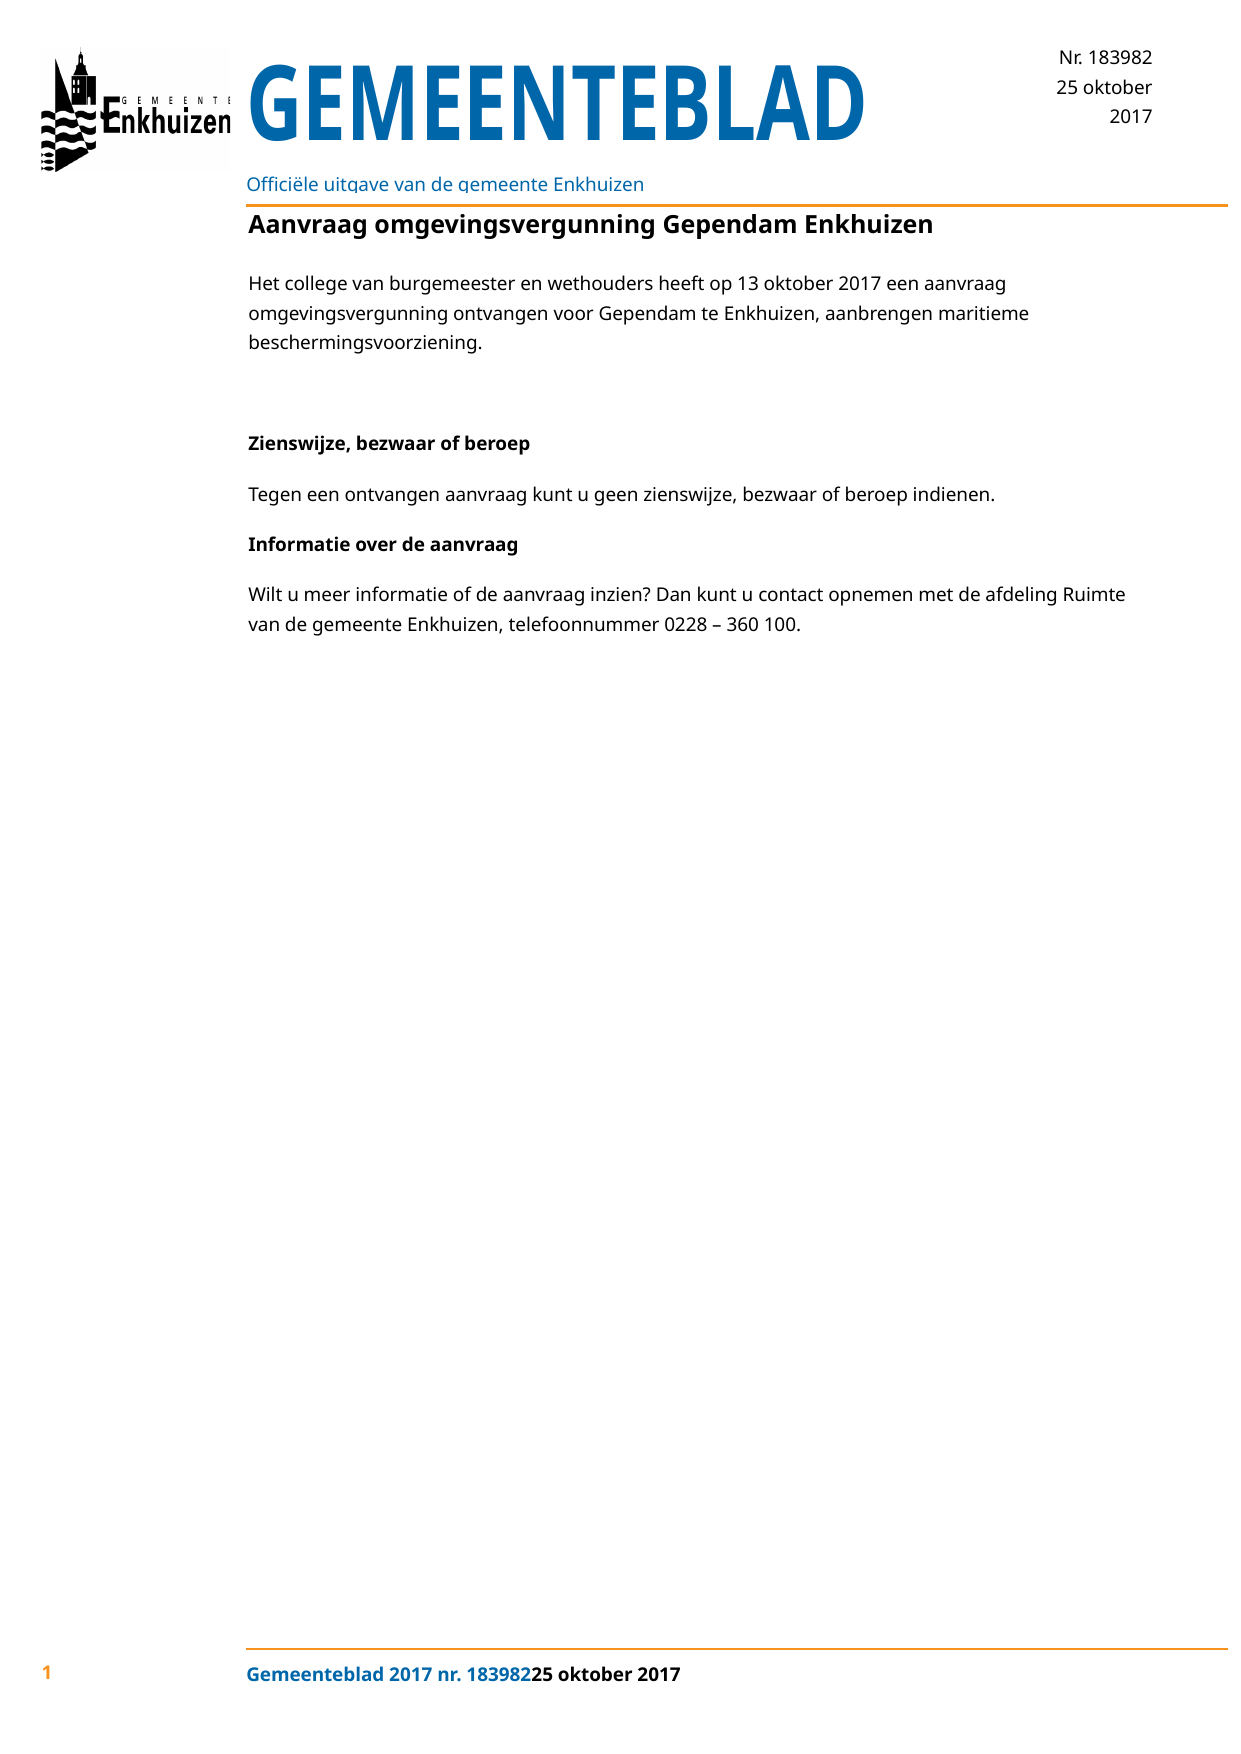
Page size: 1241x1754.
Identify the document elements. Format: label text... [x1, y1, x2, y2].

text Het college van burgemeester en wethouders heeft op 13 oktober 2017 een aanvraag omgevingsvergunning ontvangen voor Gependam te Enkhuizen, aanbrengen maritieme beschermingsvoorziening. [248, 270, 1152, 355]
text Tegen een ontvangen aanvraag kunt u geen zienswijze, bezwaar of beroep indienen. [248, 481, 1152, 506]
text Zienswijze, bezwaar of beroep [248, 430, 1152, 456]
text Informatie over de aanvraag [248, 531, 1152, 557]
text Aanvraag omgevingsvergunning Gependam Enkhuizen [248, 207, 1152, 241]
picture [41, 47, 231, 172]
text Wilt u meer informatie of de aanvraag inzien? Dan kunt u contact opnemen met de afdeling Ruimte van de gemeente Enkhuizen, telefoonnummer 0228 – 360 100. [248, 582, 1152, 637]
